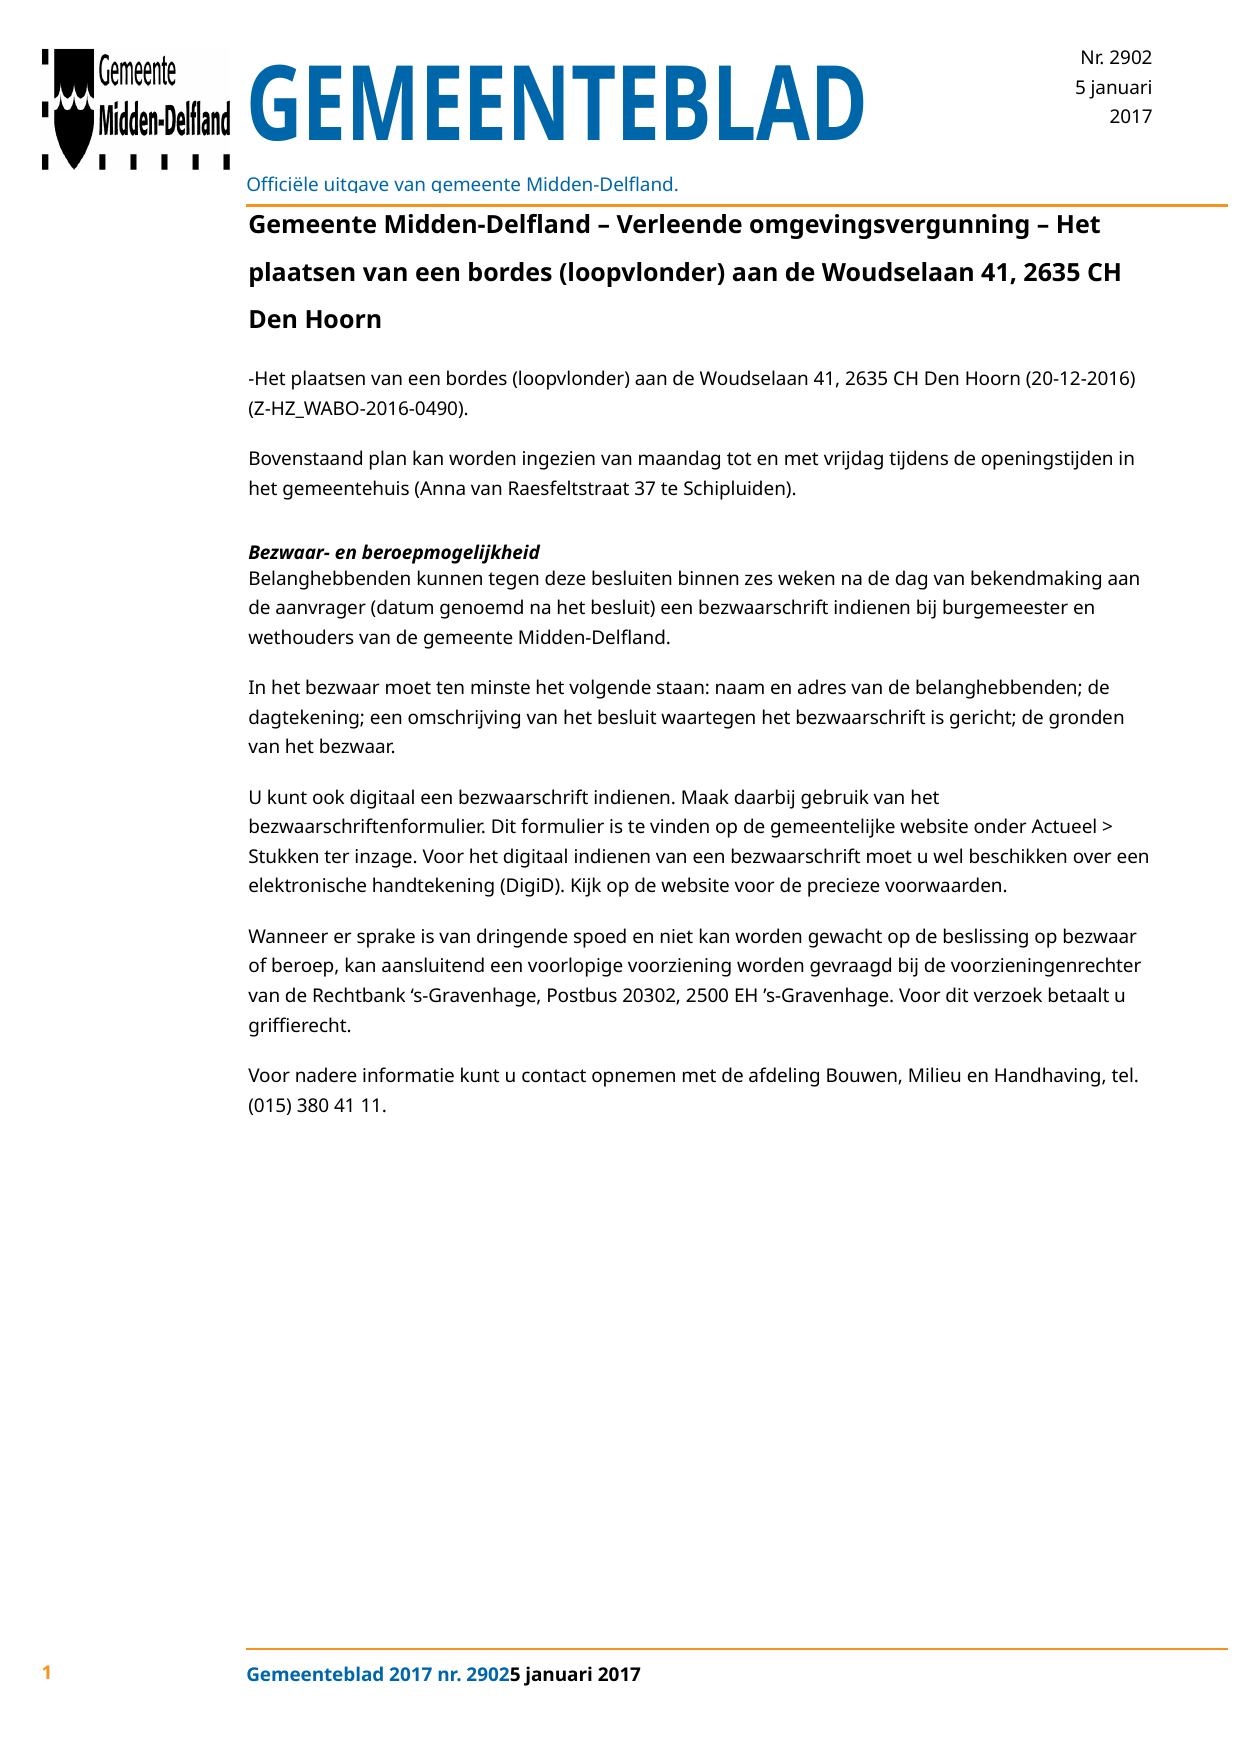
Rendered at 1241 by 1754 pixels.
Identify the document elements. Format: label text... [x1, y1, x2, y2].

text Voor nadere informatie kunt u contact opnemen met de afdeling Bouwen, Milieu en Handhaving, tel. (015) 380 41 11. [248, 1062, 1152, 1118]
text Belanghebbenden kunnen tegen deze besluiten binnen zes weken na de dag van bekendmaking aan de aanvrager (datum genoemd na het besluit) een bezwaarschrift indienen bij burgemeester en wethouders van de gemeente Midden-Delfland. [248, 565, 1152, 650]
text Bovenstaand plan kan worden ingezien van maandag tot en met vrijdag tijdens de openingstijden in het gemeentehuis (Anna van Raesfeltstraat 37 te Schipluiden). [248, 446, 1152, 501]
text Wanneer er sprake is van dringende spoed en niet kan worden gewacht op de beslissing op bezwaar of beroep, kan aansluitend een voorlopige voorziening worden gevraagd bij de voorzieningenrechter van de Rechtbank ‘s-Gravenhage, Postbus 20302, 2500 EH ’s-Gravenhage. Voor dit verzoek betaalt u griffierecht. [248, 923, 1152, 1038]
text Gemeente Midden-Delfland – Verleende omgevingsvergunning – Het plaatsen van een bordes (loopvlonder) aan de Woudselaan 41, 2635 CH Den Hoorn [248, 207, 1152, 336]
text -Het plaatsen van een bordes (loopvlonder) aan de Woudselaan 41, 2635 CH Den Hoorn (20-12-2016) (Z-HZ_WABO-2016-0490). [248, 366, 1152, 421]
picture [41, 47, 231, 172]
text In het bezwaar moet ten minste het volgende staan: naam en adres van de belanghebbenden; de dagtekening; een omschrijving van het besluit waartegen het bezwaarschrift is gericht; de gronden van het bezwaar. [248, 674, 1152, 759]
text Bezwaar- en beroepmogelijkheid [248, 539, 1152, 565]
text U kunt ook digitaal een bezwaarschrift indienen. Maak daarbij gebruik van het bezwaarschriftenformulier. Dit formulier is te vinden op de gemeentelijke website onder Actueel > Stukken ter inzage. Voor het digitaal indienen van een bezwaarschrift moet u wel beschikken over een elektronische handtekening (DigiD). Kijk op de website voor de precieze voorwaarden. [248, 784, 1152, 898]
